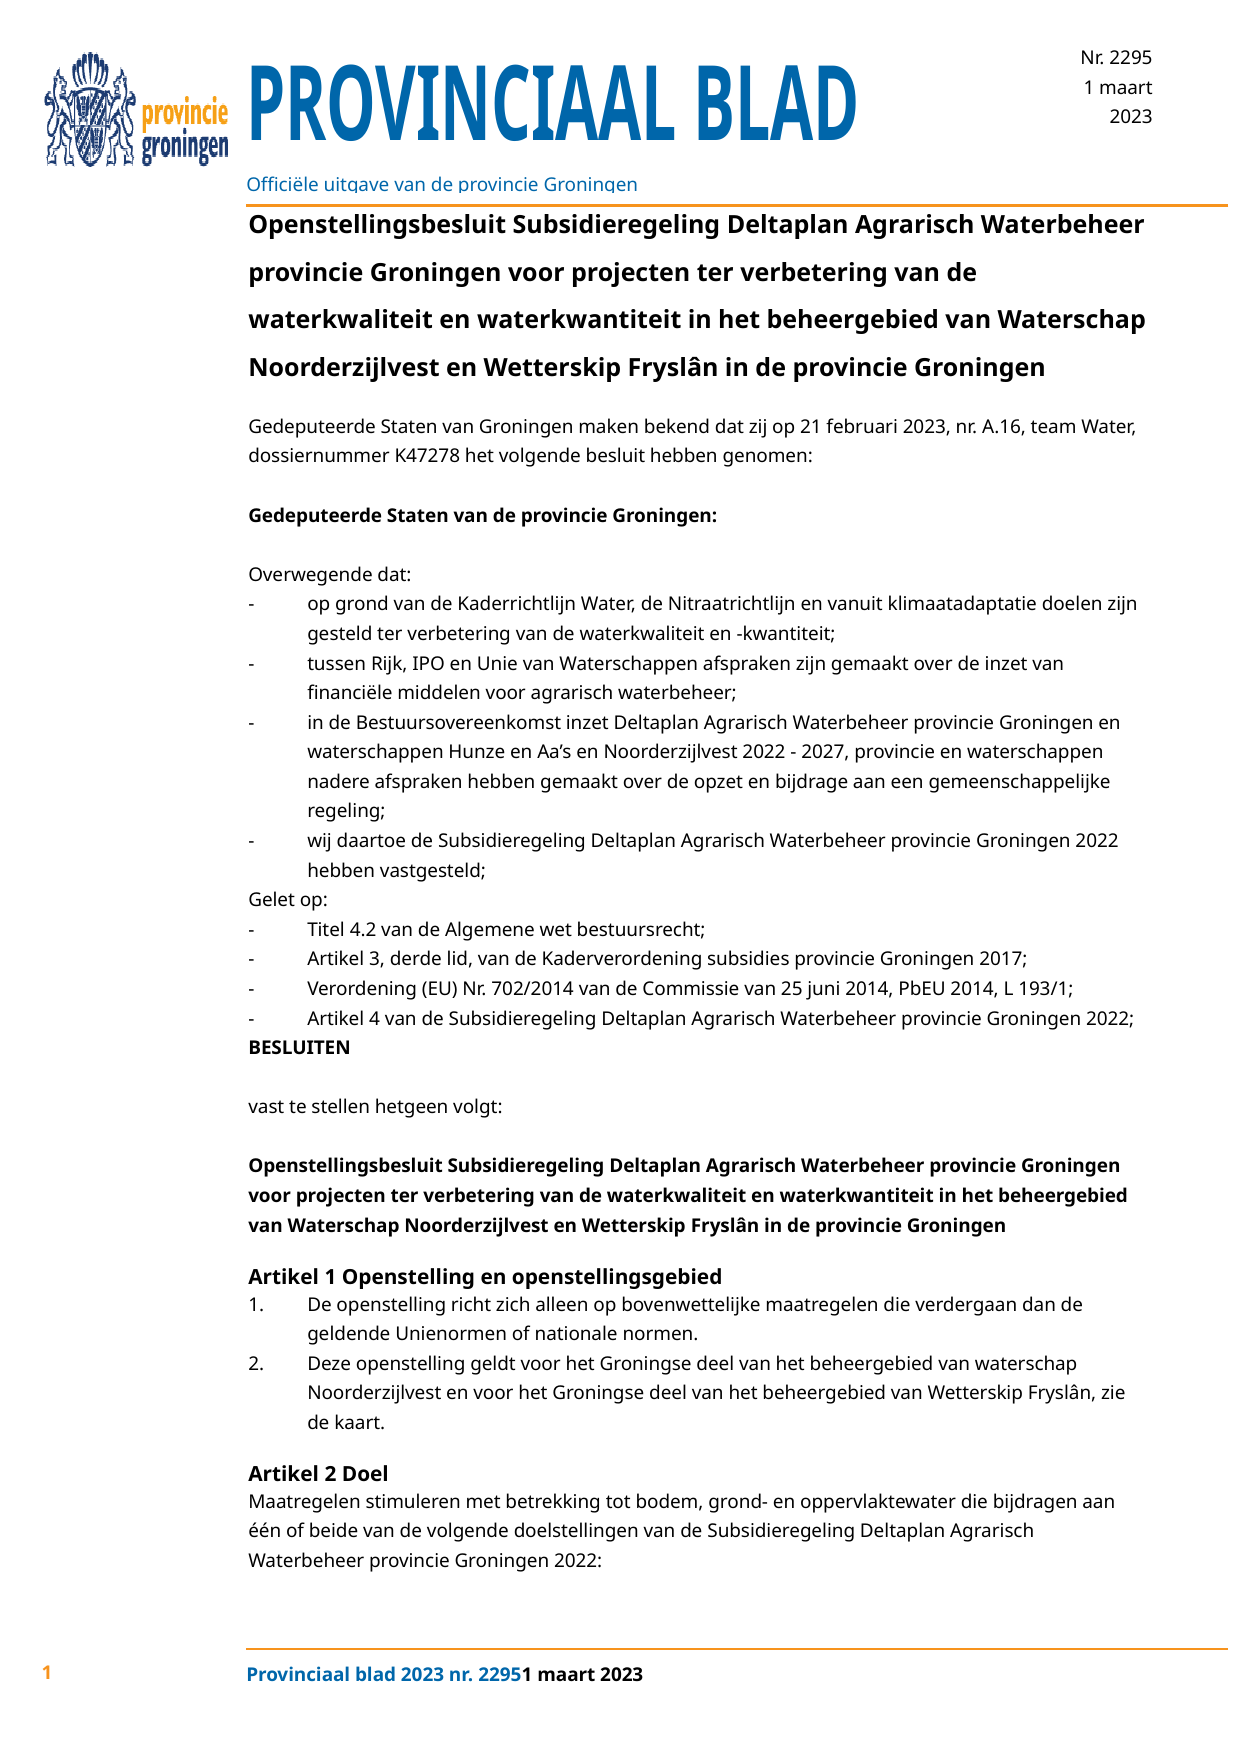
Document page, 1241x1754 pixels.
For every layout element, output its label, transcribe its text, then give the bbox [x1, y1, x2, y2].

text vast te stellen hetgeen volgt: [248, 1093, 1152, 1119]
text Openstellingsbesluit Subsidieregeling Deltaplan Agrarisch Waterbeheer provincie Groningen voor projecten ter verbetering van de waterkwaliteit en waterkwantiteit in het beheergebied van Waterschap Noorderzijlvest en Wetterskip Fryslân in de provincie Groningen [248, 1153, 1152, 1238]
list Verordening (EU) Nr. 702/2014 van de Commissie van 25 juni 2014, PbEU 2014, L 193/1; [248, 975, 1152, 1001]
list in de Bestuursovereenkomst inzet Deltaplan Agrarisch Waterbeheer provincie Groningen en waterschappen Hunze en Aa’s en Noorderzijlvest 2022 - 2027, provincie en waterschappen nadere afspraken hebben gemaakt over de opzet en bijdrage aan een gemeenschappelijke regeling; [248, 709, 1152, 823]
list Deze openstelling geldt voor het Groningse deel van het beheergebied van waterschap Noorderzijlvest en voor het Groningse deel van het beheergebied van Wetterskip Fryslân, zie de kaart. [248, 1350, 1152, 1435]
list tussen Rijk, IPO en Unie van Waterschappen afspraken zijn gemaakt over de inzet van financiële middelen voor agrarisch waterbeheer; [248, 650, 1152, 705]
picture [41, 47, 231, 172]
text Openstellingsbesluit Subsidieregeling Deltaplan Agrarisch Waterbeheer provincie Groningen voor projecten ter verbetering van de waterkwaliteit en waterkwantiteit in het beheergebied van Waterschap Noorderzijlvest en Wetterskip Fryslân in de provincie Groningen [248, 207, 1152, 384]
text Gedeputeerde Staten van de provincie Groningen: [248, 502, 1152, 528]
text Maatregelen stimuleren met betrekking tot bodem, grond- en oppervlaktewater die bijdragen aan één of beide van de volgende doelstellingen van de Subsidieregeling Deltaplan Agrarisch Waterbeheer provincie Groningen 2022: [248, 1488, 1152, 1573]
list op grond van de Kaderrichtlijn Water, de Nitraatrichtlijn en vanuit klimaatadaptatie doelen zijn gesteld ter verbetering van de waterkwaliteit en -kwantiteit; [248, 591, 1152, 646]
list wij daartoe de Subsidieregeling Deltaplan Agrarisch Waterbeheer provincie Groningen 2022 hebben vastgesteld; [248, 827, 1152, 883]
text Artikel 2 Doel [248, 1459, 1152, 1488]
text Overwegende dat: [248, 561, 1152, 587]
text BESLUITEN [248, 1034, 1152, 1060]
list Artikel 3, derde lid, van de Kaderverordening subsidies provincie Groningen 2017; [248, 946, 1152, 971]
list De openstelling richt zich alleen op bovenwettelijke maatregelen die verdergaan dan de geldende Unienormen of nationale normen. [248, 1291, 1152, 1346]
text Artikel 1 Openstelling en openstellingsgebied [248, 1262, 1152, 1291]
text Gelet op: [248, 886, 1152, 912]
text Gedeputeerde Staten van Groningen maken bekend dat zij op 21 februari 2023, nr. A.16, team Water, dossiernummer K47278 het volgende besluit hebben genomen: [248, 413, 1152, 468]
list Artikel 4 van de Subsidieregeling Deltaplan Agrarisch Waterbeheer provincie Groningen 2022; [248, 1005, 1152, 1031]
list Titel 4.2 van de Algemene wet bestuursrecht; [248, 916, 1152, 942]
